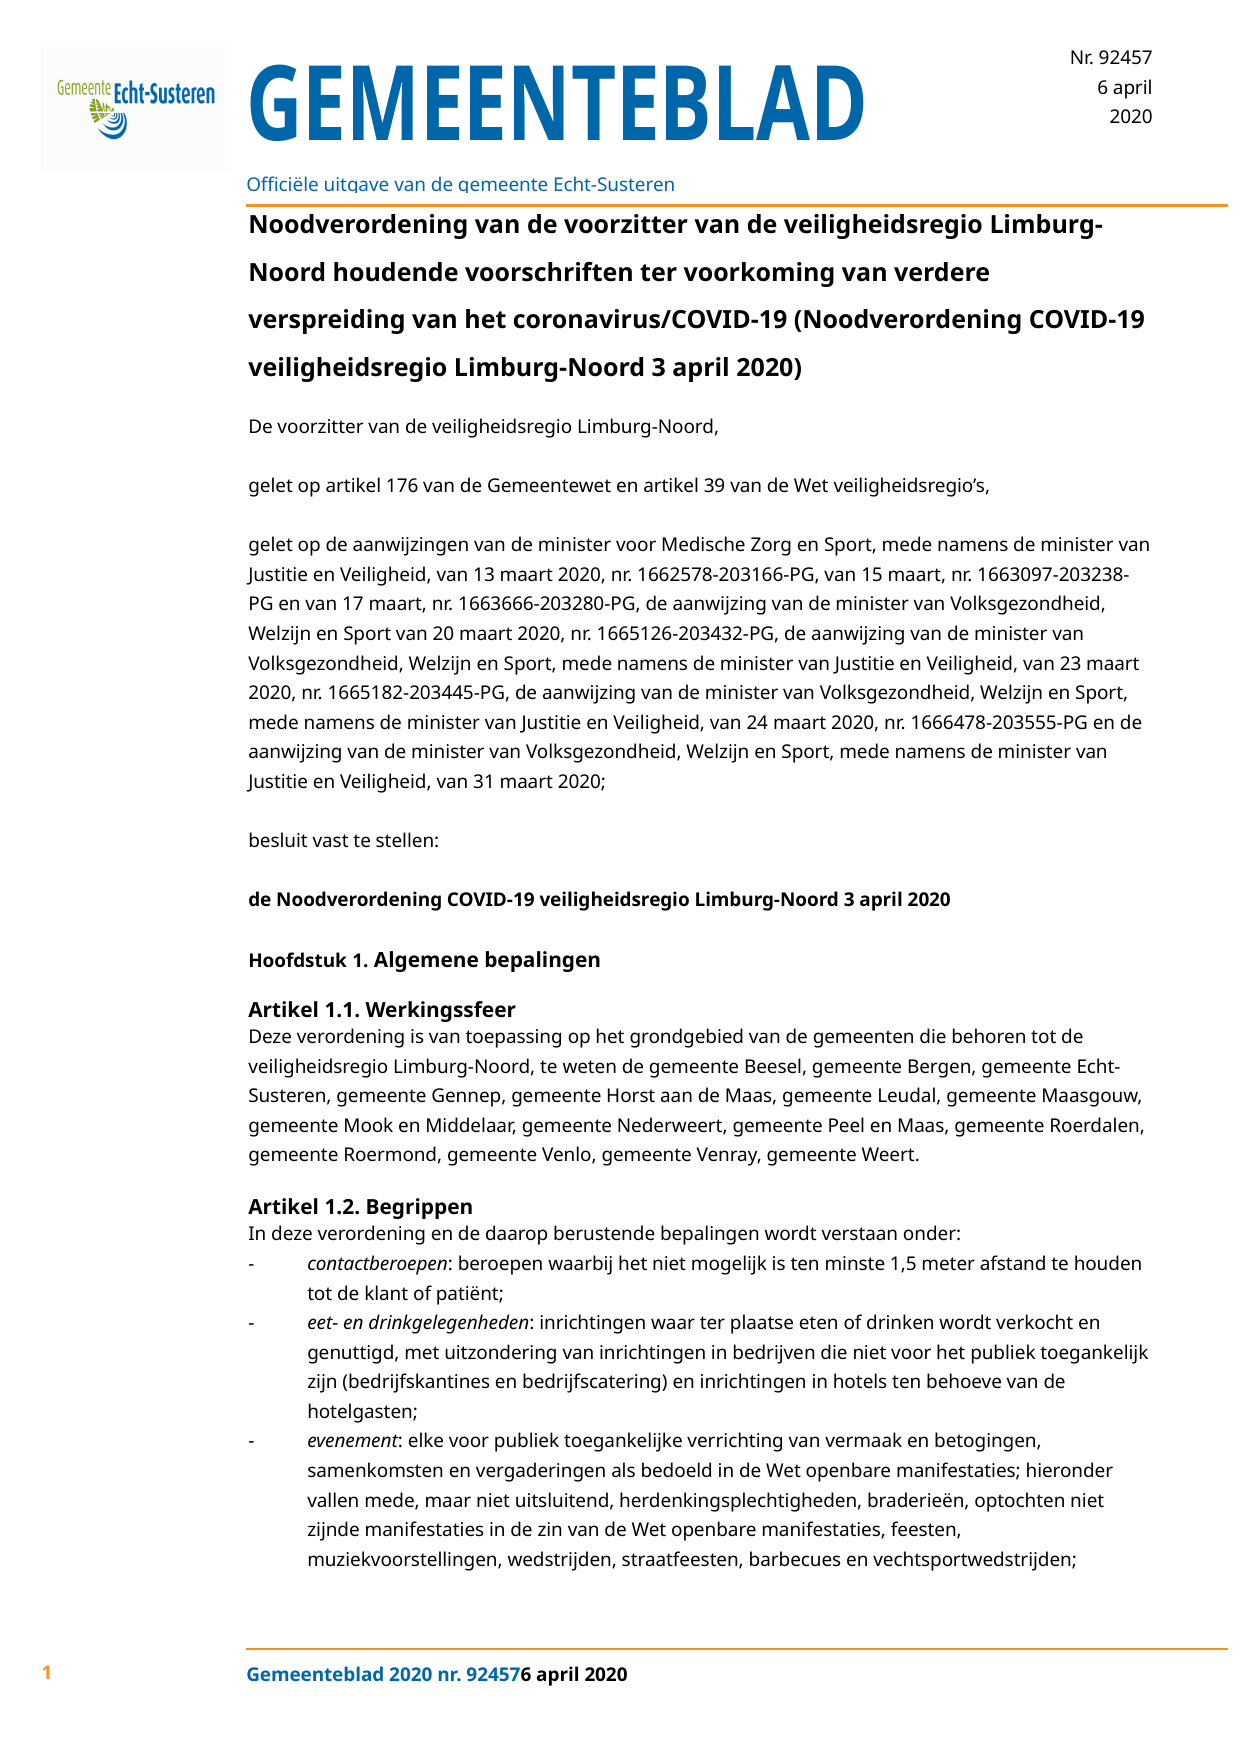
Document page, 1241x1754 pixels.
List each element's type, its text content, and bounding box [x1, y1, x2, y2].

text gelet op de aanwijzingen van de minister voor Medische Zorg en Sport, mede namens de minister van Justitie en Veiligheid, van 13 maart 2020, nr. 1662578-203166-PG, van 15 maart, nr. 1663097-203238-PG en van 17 maart, nr. 1663666-203280-PG, de aanwijzing van de minister van Volksgezondheid, Welzijn en Sport van 20 maart 2020, nr. 1665126-203432-PG, de aanwijzing van de minister van Volksgezondheid, Welzijn en Sport, mede namens de minister van Justitie en Veiligheid, van 23 maart 2020, nr. 1665182-203445-PG, de aanwijzing van de minister van Volksgezondheid, Welzijn en Sport, mede namens de minister van Justitie en Veiligheid, van 24 maart 2020, nr. 1666478-203555-PG en de aanwijzing van de minister van Volksgezondheid, Welzijn en Sport, mede namens de minister van Justitie en Veiligheid, van 31 maart 2020; [248, 531, 1152, 794]
list eet- en drinkgelegenheden: inrichtingen waar ter plaatse eten of drinken wordt verkocht en genuttigd, met uitzondering van inrichtingen in bedrijven die niet voor het publiek toegankelijk zijn (bedrijfskantines en bedrijfscatering) en inrichtingen in hotels ten behoeve van de hotelgasten; [248, 1309, 1152, 1424]
text Deze verordening is van toepassing op het grondgebied van de gemeenten die behoren tot de veiligheidsregio Limburg-Noord, te weten de gemeente Beesel, gemeente Bergen, gemeente Echt-Susteren, gemeente Gennep, gemeente Horst aan de Maas, gemeente Leudal, gemeente Maasgouw, gemeente Mook en Middelaar, gemeente Nederweert, gemeente Peel en Maas, gemeente Roerdalen, gemeente Roermond, gemeente Venlo, gemeente Venray, gemeente Weert. [248, 1023, 1152, 1167]
text Hoofdstuk 1. Algemene bepalingen [248, 946, 1152, 974]
text besluit vast te stellen: [248, 827, 1152, 853]
text Artikel 1.1. Werkingssfeer [248, 995, 1152, 1023]
text de Noodverordening COVID-19 veiligheidsregio Limburg-Noord 3 april 2020 [248, 886, 1152, 912]
text Noodverordening van de voorzitter van de veiligheidsregio Limburg-Noord houdende voorschriften ter voorkoming van verdere verspreiding van het coronavirus/COVID-19 (Noodverordening COVID-19 veiligheidsregio Limburg-Noord 3 april 2020) [248, 207, 1152, 384]
list contactberoepen: beroepen waarbij het niet mogelijk is ten minste 1,5 meter afstand te houden tot de klant of patiënt; [248, 1250, 1152, 1305]
text Artikel 1.2. Begrippen [248, 1192, 1152, 1221]
text gelet op artikel 176 van de Gemeentewet en artikel 39 van de Wet veiligheidsregio’s, [248, 472, 1152, 498]
text In deze verordening en de daarop berustende bepalingen wordt verstaan onder: [248, 1221, 1152, 1246]
picture [41, 47, 231, 172]
list evenement: elke voor publiek toegankelijke verrichting van vermaak en betogingen, samenkomsten en vergaderingen als bedoeld in de Wet openbare manifestaties; hieronder vallen mede, maar niet uitsluitend, herdenkingsplechtigheden, braderieën, optochten niet zijnde manifestaties in de zin van de Wet openbare manifestaties, feesten, muziekvoorstellingen, wedstrijden, straatfeesten, barbecues en vechtsportwedstrijden; [248, 1428, 1152, 1572]
text De voorzitter van de veiligheidsregio Limburg-Noord, [248, 413, 1152, 439]
